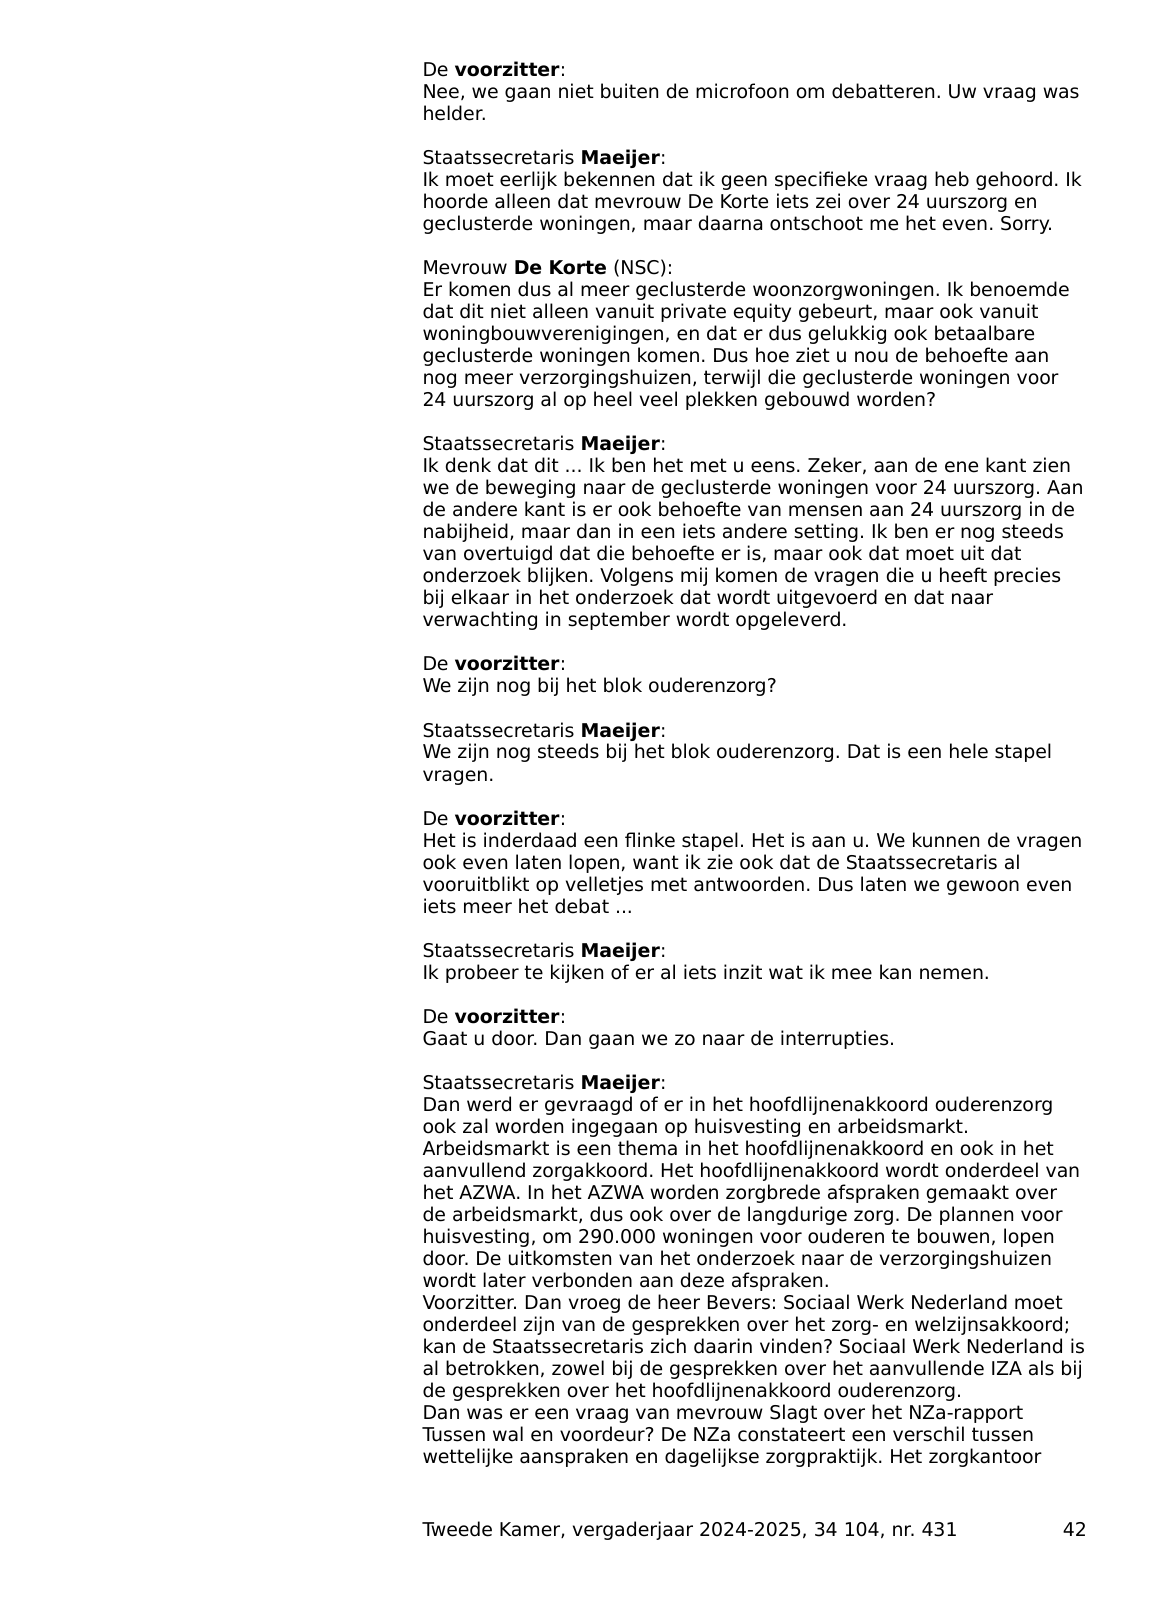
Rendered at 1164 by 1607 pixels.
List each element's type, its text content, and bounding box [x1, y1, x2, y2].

text Dan was er een vraag van mevrouw Slagt over het NZa-rapport Tussen wal en voordeur? De NZa constateert een verschil tussen wettelijke aanspraken en dagelijkse zorgpraktijk. Het zorgkantoor [422, 1402, 1087, 1468]
text Staatssecretaris Maeijer: [422, 940, 1087, 962]
text Voorzitter. Dan vroeg de heer Bevers: Sociaal Werk Nederland moet onderdeel zijn van de gesprekken over het zorg- en welzijnsakkoord; kan de Staatssecretaris zich daarin vinden? Sociaal Werk Nederland is al betrokken, zowel bij de gesprekken over het aanvullende IZA als bij de gesprekken over het hoofdlijnenakkoord ouderenzorg. [422, 1292, 1087, 1402]
text Staatssecretaris Maeijer: [422, 1072, 1087, 1094]
text We zijn nog steeds bij het blok ouderenzorg. Dat is een hele stapel vragen. [422, 741, 1087, 785]
text Ik moet eerlijk bekennen dat ik geen specifieke vraag heb gehoord. Ik hoorde alleen dat mevrouw De Korte iets zei over 24 uurszorg en geclusterde woningen, maar daarna ontschoot me het even. Sorry. [422, 169, 1087, 235]
text Ik probeer te kijken of er al iets inzit wat ik mee kan nemen. [422, 962, 1087, 984]
text Staatssecretaris Maeijer: [422, 719, 1087, 741]
text Gaat u door. Dan gaan we zo naar de interrupties. [422, 1028, 1087, 1050]
text Mevrouw De Korte (NSC): [422, 257, 1087, 279]
text We zijn nog bij het blok ouderenzorg? [422, 675, 1087, 697]
text Staatssecretaris Maeijer: [422, 147, 1087, 169]
text Nee, we gaan niet buiten de microfoon om debatteren. Uw vraag was helder. [422, 81, 1087, 125]
text Er komen dus al meer geclusterde woonzorgwoningen. Ik benoemde dat dit niet alleen vanuit private equity gebeurt, maar ook vanuit woningbouwverenigingen, en dat er dus gelukkig ook betaalbare geclusterde woningen komen. Dus hoe ziet u nou de behoefte aan nog meer verzorgingshuizen, terwijl die geclusterde woningen voor 24 uurszorg al op heel veel plekken gebouwd worden? [422, 279, 1087, 411]
text Staatssecretaris Maeijer: [422, 433, 1087, 455]
text De voorzitter: [422, 1006, 1087, 1028]
text Ik denk dat dit ... Ik ben het met u eens. Zeker, aan de ene kant zien we de beweging naar de geclusterde woningen voor 24 uurszorg. Aan de andere kant is er ook behoefte van mensen aan 24 uurszorg in de nabijheid, maar dan in een iets andere setting. Ik ben er nog steeds van overtuigd dat die behoefte er is, maar ook dat moet uit dat onderzoek blijken. Volgens mij komen de vragen die u heeft precies bij elkaar in het onderzoek dat wordt uitgevoerd en dat naar verwachting in september wordt opgeleverd. [422, 455, 1087, 631]
text De voorzitter: [422, 808, 1087, 829]
text De voorzitter: [422, 653, 1087, 675]
text Dan werd er gevraagd of er in het hoofdlijnenakkoord ouderenzorg ook zal worden ingegaan op huisvesting en arbeidsmarkt. Arbeidsmarkt is een thema in het hoofdlijnenakkoord en ook in het aanvullend zorgakkoord. Het hoofdlijnenakkoord wordt onderdeel van het AZWA. In het AZWA worden zorgbrede afspraken gemaakt over de arbeidsmarkt, dus ook over de langdurige zorg. De plannen voor huisvesting, om 290.000 woningen voor ouderen te bouwen, lopen door. De uitkomsten van het onderzoek naar de verzorgingshuizen wordt later verbonden aan deze afspraken. [422, 1094, 1087, 1292]
text Het is inderdaad een flinke stapel. Het is aan u. We kunnen de vragen ook even laten lopen, want ik zie ook dat de Staatssecretaris al vooruitblikt op velletjes met antwoorden. Dus laten we gewoon even iets meer het debat ... [422, 829, 1087, 917]
text De voorzitter: [422, 59, 1087, 81]
